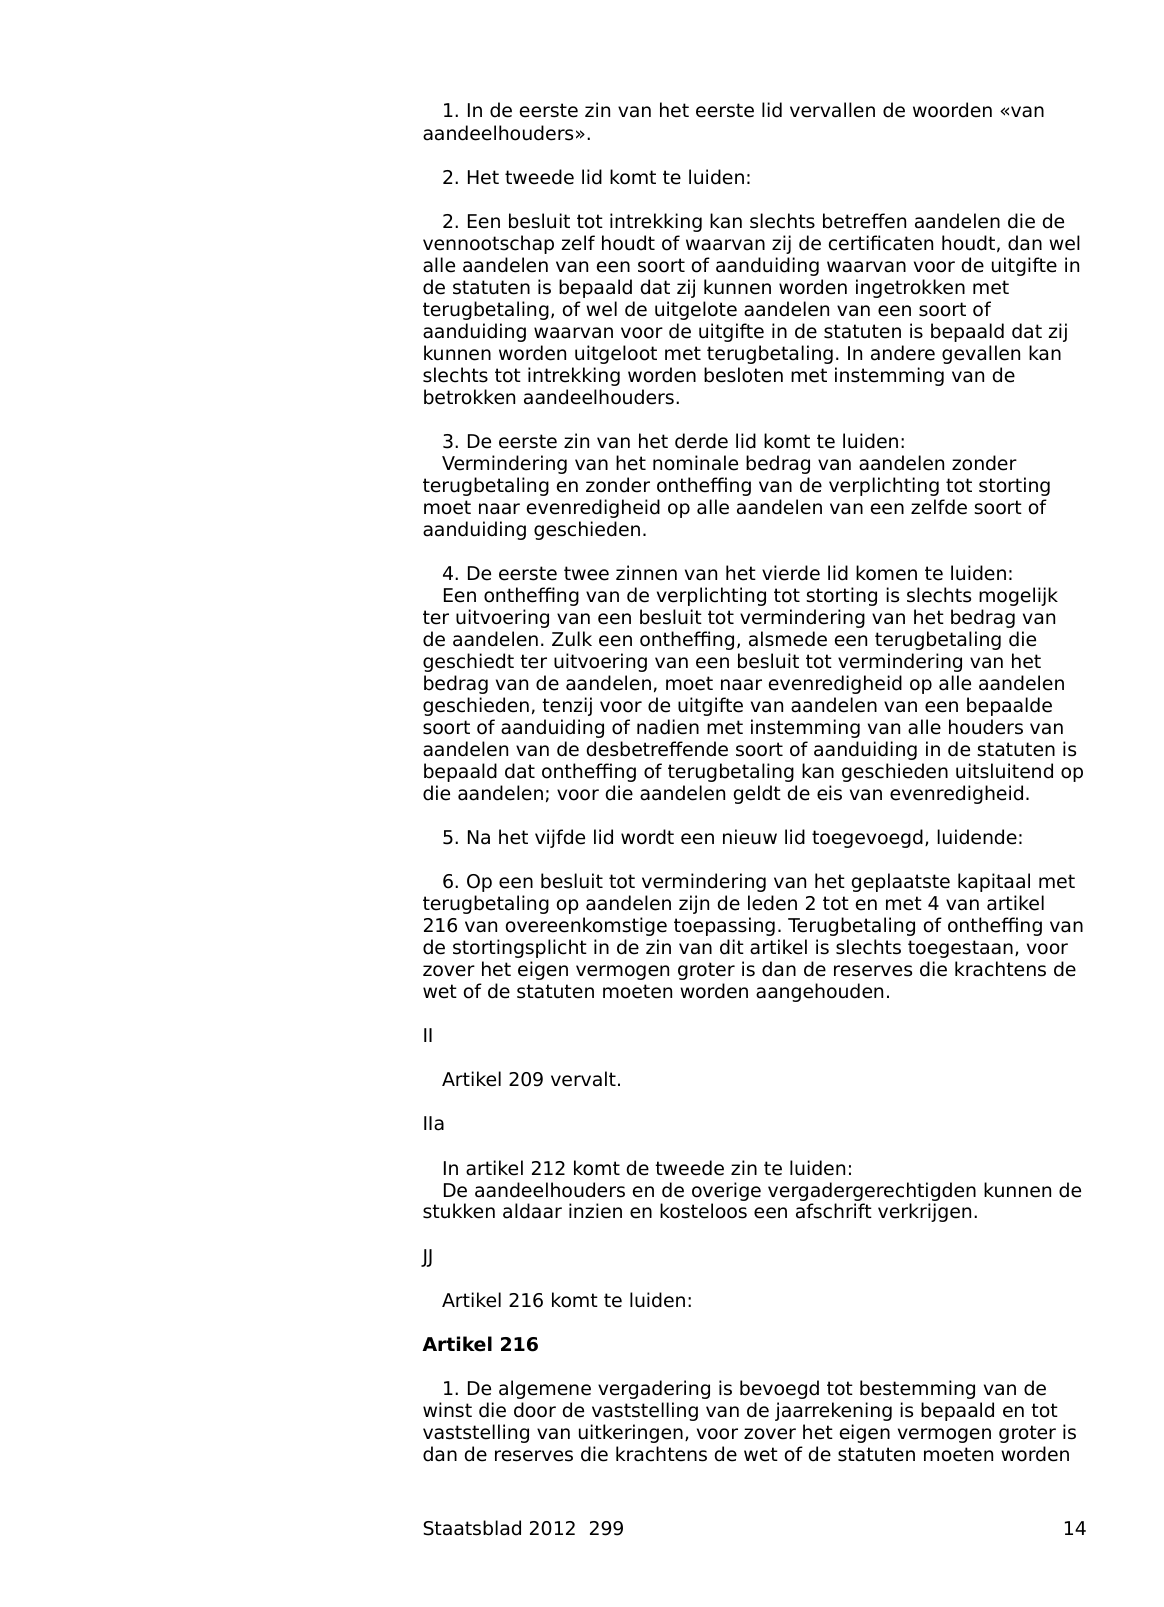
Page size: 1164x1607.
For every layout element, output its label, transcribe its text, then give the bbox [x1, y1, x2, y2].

subtitle Artikel 216 [422, 1334, 1087, 1356]
text 5. Na het vijfde lid wordt een nieuw lid toegevoegd, luidende: [422, 827, 1087, 849]
text IIa [422, 1113, 1087, 1135]
text 1. De algemene vergadering is bevoegd tot bestemming van de winst die door de vaststelling van de jaarrekening is bepaald en tot vaststelling van uitkeringen, voor zover het eigen vermogen groter is dan de reserves die krachtens de wet of de statuten moeten worden [422, 1378, 1087, 1466]
text II [422, 1025, 1087, 1047]
text Vermindering van het nominale bedrag van aandelen zonder terugbetaling en zonder ontheffing van de verplichting tot storting moet naar evenredigheid op alle aandelen van een zelfde soort of aanduiding geschieden. [422, 453, 1087, 541]
text Artikel 209 vervalt. [422, 1069, 1087, 1091]
text JJ [422, 1246, 1087, 1268]
text 2. Een besluit tot intrekking kan slechts betreffen aandelen die de vennootschap zelf houdt of waarvan zij de certificaten houdt, dan wel alle aandelen van een soort of aanduiding waarvan voor de uitgifte in de statuten is bepaald dat zij kunnen worden ingetrokken met terugbetaling, of wel de uitgelote aandelen van een soort of aanduiding waarvan voor de uitgifte in de statuten is bepaald dat zij kunnen worden uitgeloot met terugbetaling. In andere gevallen kan slechts tot intrekking worden besloten met instemming van de betrokken aandeelhouders. [422, 211, 1087, 408]
text In artikel 212 komt de tweede zin te luiden: [422, 1157, 1087, 1179]
text 6. Op een besluit tot vermindering van het geplaatste kapitaal met terugbetaling op aandelen zijn de leden 2 tot en met 4 van artikel 216 van overeenkomstige toepassing. Terugbetaling of ontheffing van de stortingsplicht in de zin van dit artikel is slechts toegestaan, voor zover het eigen vermogen groter is dan de reserves die krachtens de wet of de statuten moeten worden aangehouden. [422, 871, 1087, 1003]
text De aandeelhouders en de overige vergadergerechtigden kunnen de stukken aldaar inzien en kosteloos een afschrift verkrijgen. [422, 1179, 1087, 1223]
text 2. Het tweede lid komt te luiden: [422, 167, 1087, 188]
text Artikel 216 komt te luiden: [422, 1290, 1087, 1312]
text 4. De eerste twee zinnen van het vierde lid komen te luiden: [422, 563, 1087, 585]
text 1. In de eerste zin van het eerste lid vervallen de woorden «van aandeelhouders». [422, 100, 1087, 144]
text 3. De eerste zin van het derde lid komt te luiden: [422, 431, 1087, 453]
text Een ontheffing van de verplichting tot storting is slechts mogelijk ter uitvoering van een besluit tot vermindering van het bedrag van de aandelen. Zulk een ontheffing, alsmede een terugbetaling die geschiedt ter uitvoering van een besluit tot vermindering van het bedrag van de aandelen, moet naar evenredigheid op alle aandelen geschieden, tenzij voor de uitgifte van aandelen van een bepaalde soort of aanduiding of nadien met instemming van alle houders van aandelen van de desbetreffende soort of aanduiding in de statuten is bepaald dat ontheffing of terugbetaling kan geschieden uitsluitend op die aandelen; voor die aandelen geldt de eis van evenredigheid. [422, 585, 1087, 804]
